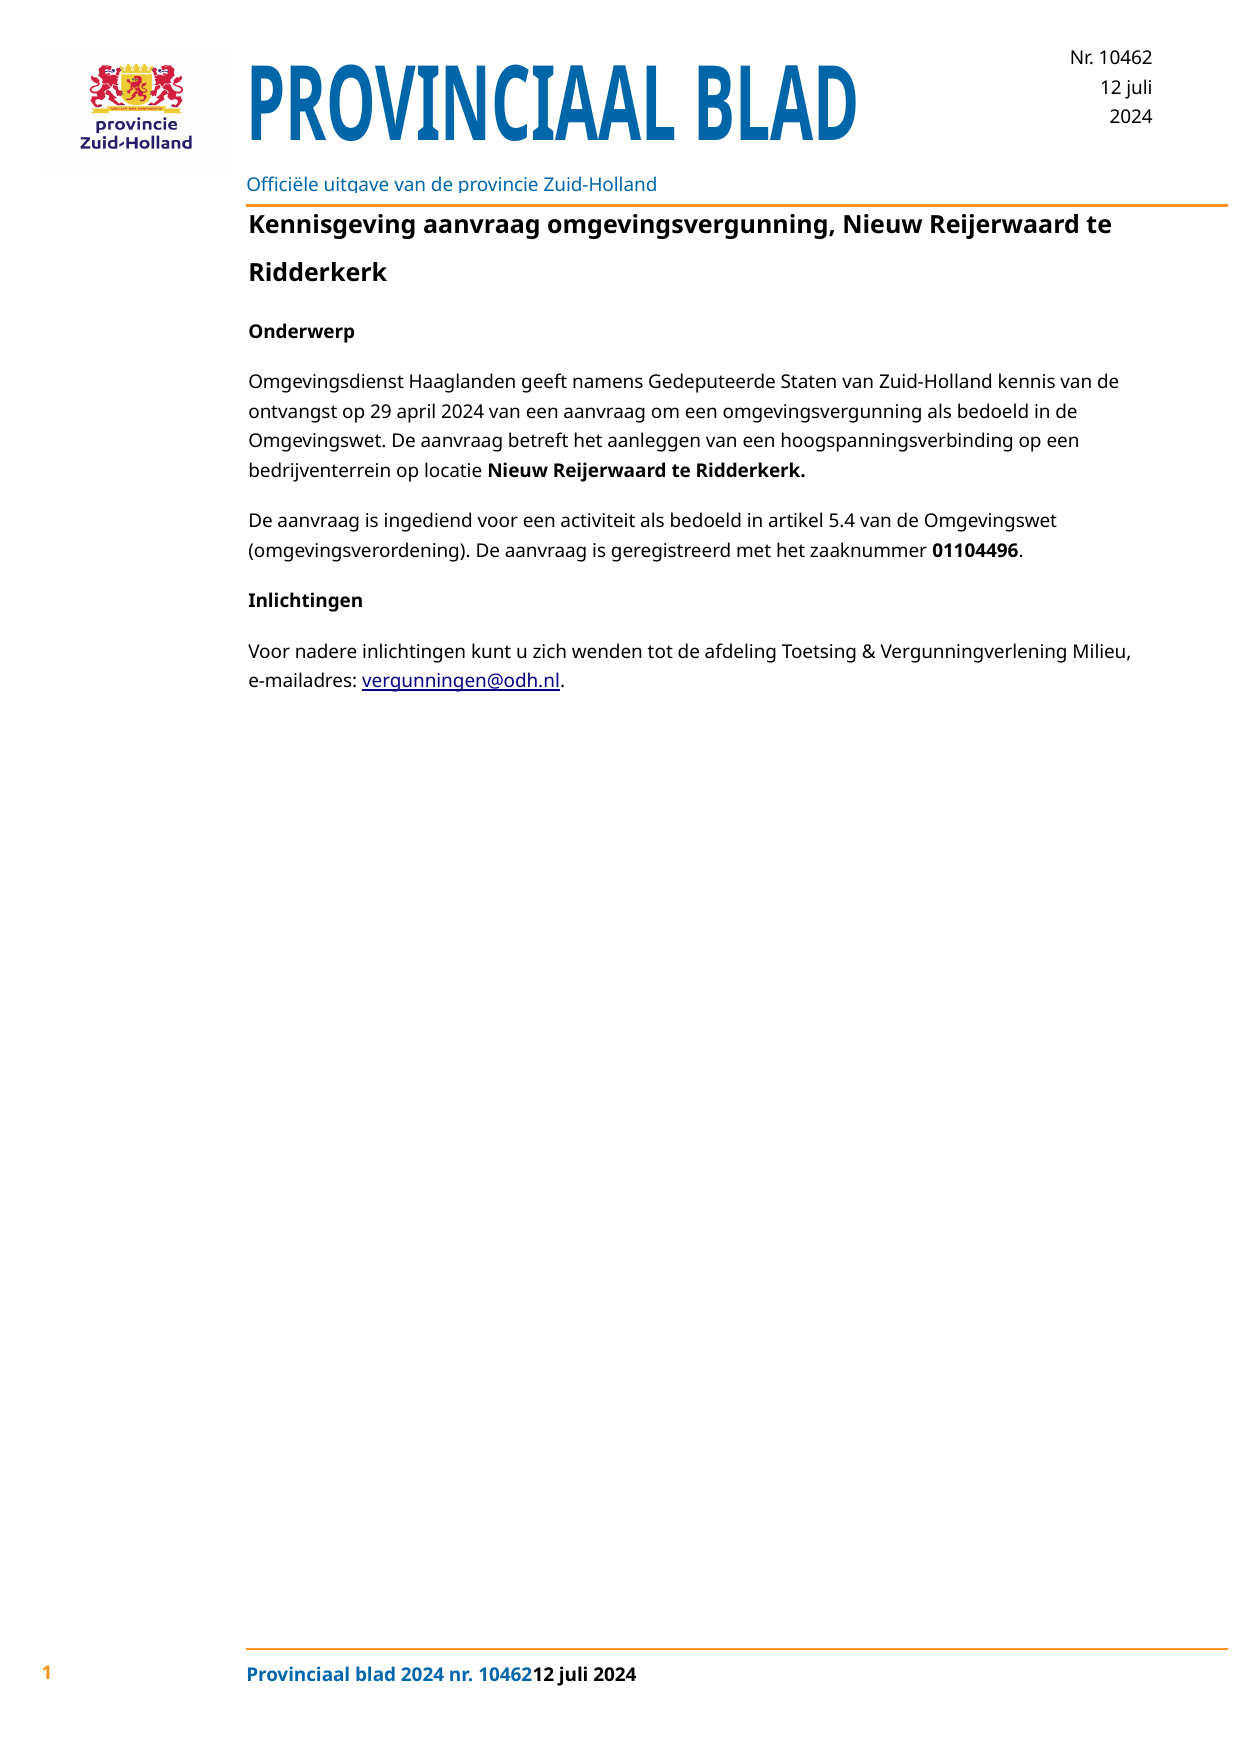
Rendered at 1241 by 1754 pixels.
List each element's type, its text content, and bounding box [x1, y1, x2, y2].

text Kennisgeving aanvraag omgevingsvergunning, Nieuw Reijerwaard te Ridderkerk [248, 207, 1152, 288]
text Onderwerp [248, 318, 1152, 344]
text Inlichtingen [248, 587, 1152, 613]
text Omgevingsdienst Haaglanden geeft namens Gedeputeerde Staten van Zuid-Holland kennis van de ontvangst op 29 april 2024 van een aanvraag om een omgevingsvergunning als bedoeld in de Omgevingswet. De aanvraag betreft het aanleggen van een hoogspanningsverbinding op een bedrijventerrein op locatie Nieuw Reijerwaard te Ridderkerk. [248, 368, 1152, 483]
text Voor nadere inlichtingen kunt u zich wenden tot de afdeling Toetsing & Vergunningverlening Milieu, e-mailadres: vergunningen@odh.nl. [248, 638, 1152, 693]
picture [41, 47, 231, 172]
text De aanvraag is ingediend voor een activiteit als bedoeld in artikel 5.4 van de Omgevingswet (omgevingsverordening). De aanvraag is geregistreerd met het zaaknummer 01104496. [248, 507, 1152, 563]
